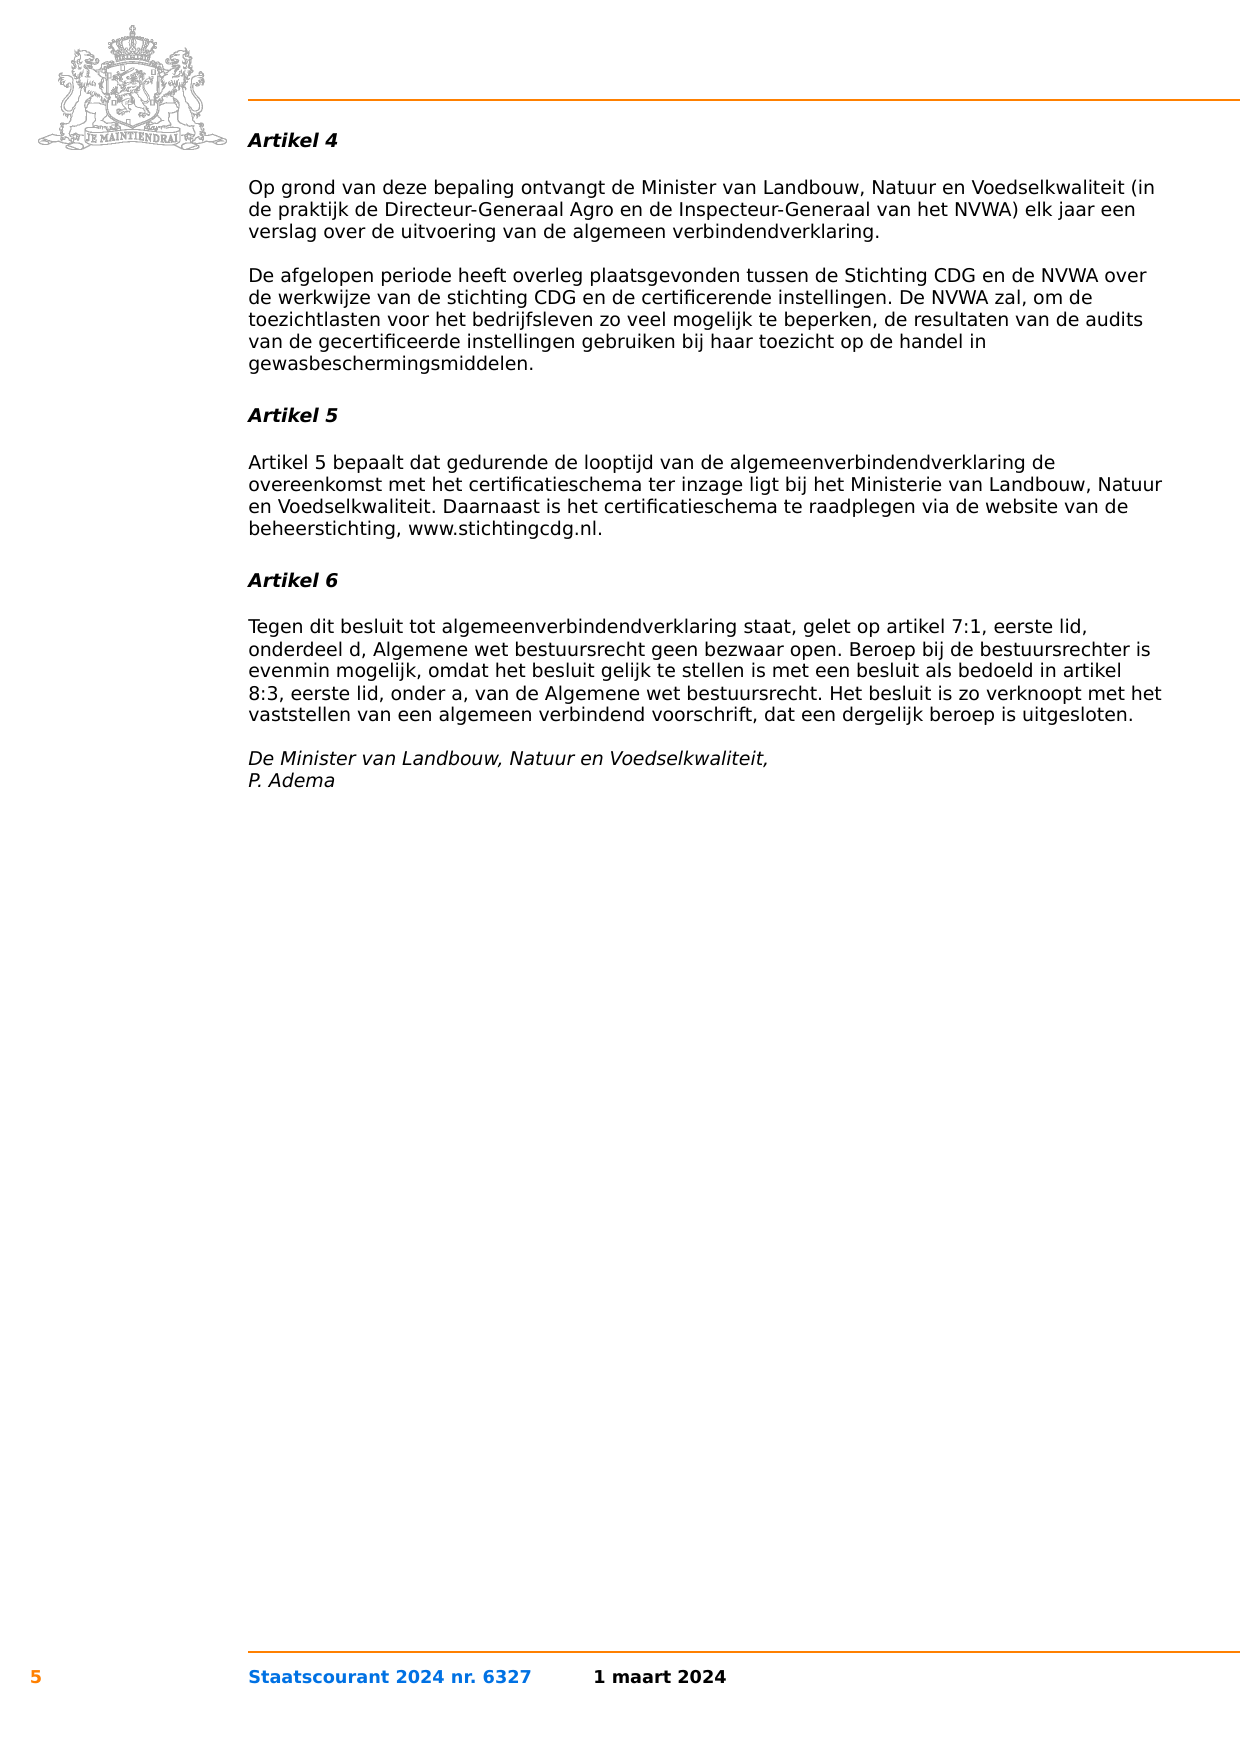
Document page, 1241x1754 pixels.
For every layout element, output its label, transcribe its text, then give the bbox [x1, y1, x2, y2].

text Tegen dit besluit tot algemeenverbindendverklaring staat, gelet op artikel 7:1, eerste lid, onderdeel d, Algemene wet bestuursrecht geen bezwaar open. Beroep bij de bestuursrechter is evenmin mogelijk, omdat het besluit gelijk te stellen is met een besluit als bedoeld in artikel 8:3, eerste lid, onder a, van de Algemene wet bestuursrecht. Het besluit is zo verknoopt met het vaststellen van een algemeen verbindend voorschrift, dat een dergelijk beroep is uitgesloten. [248, 616, 1163, 726]
subtitle Artikel 6 [248, 569, 1163, 591]
text Artikel 5 bepaalt dat gedurende de looptijd van de algemeenverbindendverklaring de overeenkomst met het certificatieschema ter inzage ligt bij het Ministerie van Landbouw, Natuur en Voedselkwaliteit. Daarnaast is het certificatieschema te raadplegen via de website van de beheerstichting, www.stichtingcdg.nl. [248, 452, 1163, 539]
subtitle Artikel 5 [248, 404, 1163, 427]
text Op grond van deze bepaling ontvangt de Minister van Landbouw, Natuur en Voedselkwaliteit (in de praktijk de Directeur-Generaal Agro en de Inspecteur-Generaal van het NVWA) elk jaar een verslag over de uitvoering van de algemeen verbindendverklaring. [248, 177, 1163, 243]
text De afgelopen periode heeft overleg plaatsgevonden tussen de Stichting CDG en de NVWA over de werkwijze van de stichting CDG en de certificerende instellingen. De NVWA zal, om de toezichtlasten voor het bedrijfsleven zo veel mogelijk te beperken, de resultaten van de audits van de gecertificeerde instellingen gebruiken bij haar toezicht op de handel in gewasbeschermingsmiddelen. [248, 265, 1163, 374]
subtitle Artikel 4 [248, 130, 1163, 152]
text De Minister van Landbouw, Natuur en Voedselkwaliteit, P. Adema [248, 748, 1163, 792]
picture [38, 25, 227, 150]
